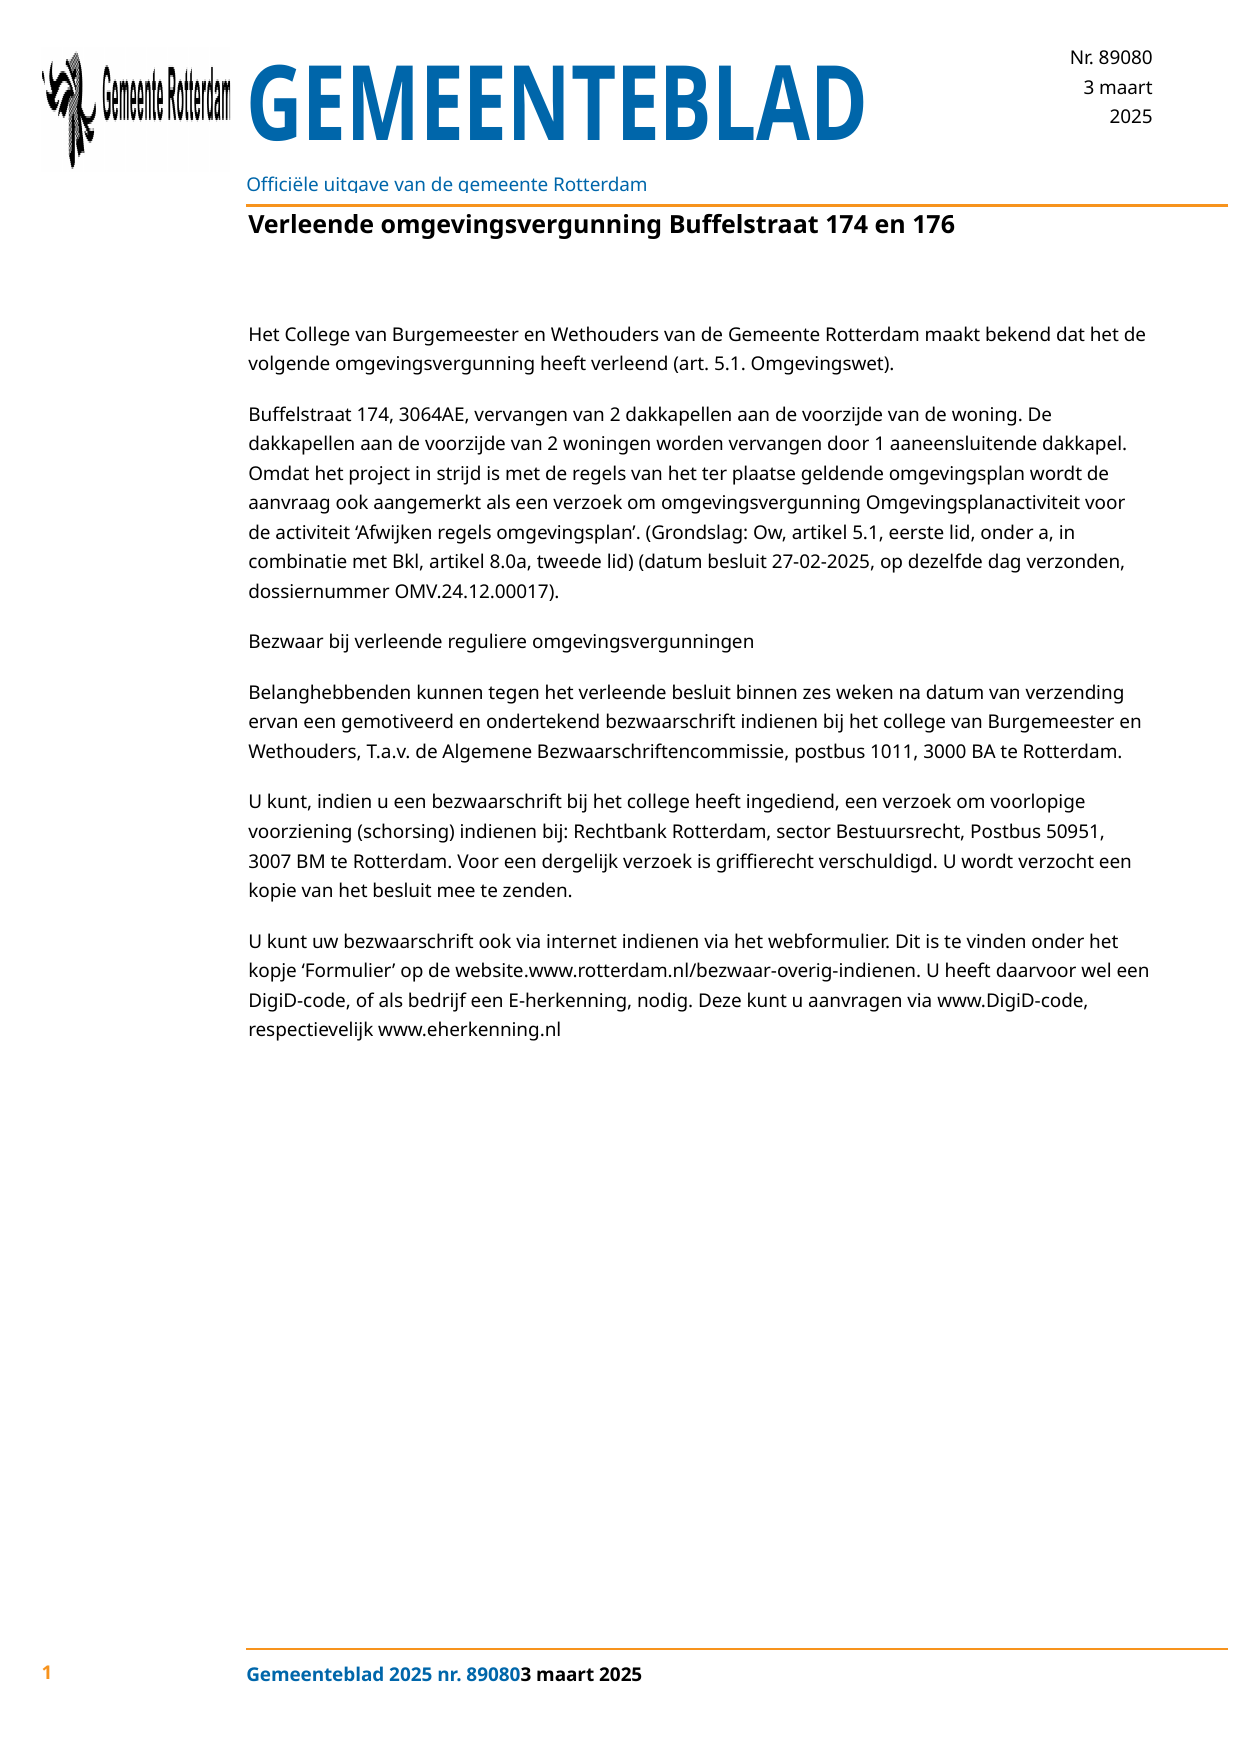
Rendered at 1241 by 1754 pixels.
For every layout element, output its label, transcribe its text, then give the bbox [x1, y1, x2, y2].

text Buffelstraat 174, 3064AE, vervangen van 2 dakkapellen aan de voorzijde van de woning. De dakkapellen aan de voorzijde van 2 woningen worden vervangen door 1 aaneensluitende dakkapel. Omdat het project in strijd is met de regels van het ter plaatse geldende omgevingsplan wordt de aanvraag ook aangemerkt als een verzoek om omgevingsvergunning Omgevingsplanactiviteit voor de activiteit ‘Afwijken regels omgevingsplan’. (Grondslag: Ow, artikel 5.1, eerste lid, onder a, in combinatie met Bkl, artikel 8.0a, tweede lid) (datum besluit 27-02-2025, op dezelfde dag verzonden, dossiernummer OMV.24.12.00017). [248, 401, 1152, 604]
text Bezwaar bij verleende reguliere omgevingsvergunningen [248, 629, 1152, 654]
text Verleende omgevingsvergunning Buffelstraat 174 en 176 [248, 207, 1152, 241]
picture [41, 47, 231, 172]
text U kunt, indien u een bezwaarschrift bij het college heeft ingediend, een verzoek om voorlopige voorziening (schorsing) indienen bij: Rechtbank Rotterdam, sector Bestuursrecht, Postbus 50951, 3007 BM te Rotterdam. Voor een dergelijk verzoek is griffierecht verschuldigd. U wordt verzocht een kopie van het besluit mee te zenden. [248, 789, 1152, 903]
text Het College van Burgemeester en Wethouders van de Gemeente Rotterdam maakt bekend dat het de volgende omgevingsvergunning heeft verleend (art. 5.1. Omgevingswet). [248, 321, 1152, 376]
text Belanghebbenden kunnen tegen het verleende besluit binnen zes weken na datum van verzending ervan een gemotiveerd en ondertekend bezwaarschrift indienen bij het college van Burgemeester en Wethouders, T.a.v. de Algemene Bezwaarschriftencommissie, postbus 1011, 3000 BA te Rotterdam. [248, 679, 1152, 764]
text U kunt uw bezwaarschrift ook via internet indienen via het webformulier. Dit is te vinden onder het kopje ‘Formulier’ op de website.www.rotterdam.nl/bezwaar-overig-indienen. U heeft daarvoor wel een DigiD-code, of als bedrijf een E-herkenning, nodig. Deze kunt u aanvragen via www.DigiD-code, respectievelijk www.eherkenning.nl [248, 928, 1152, 1042]
